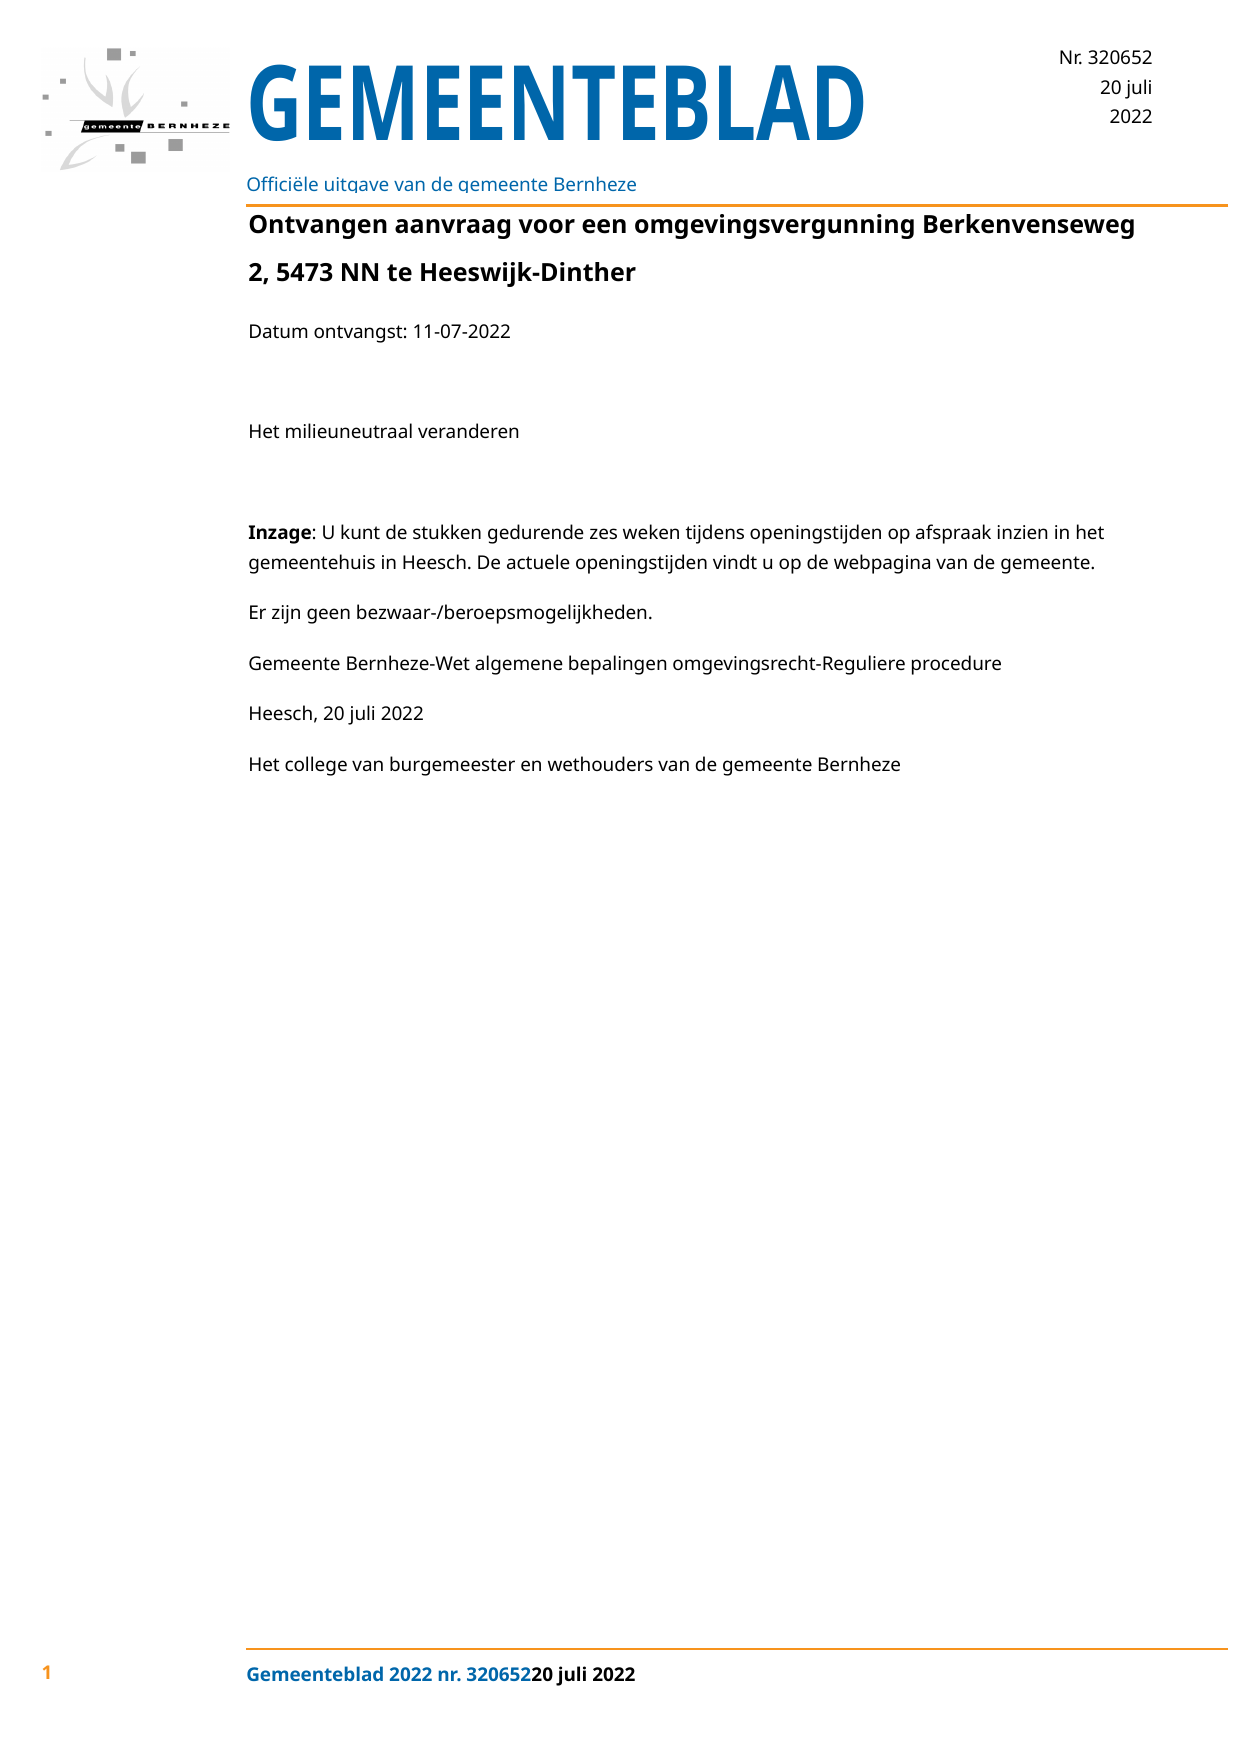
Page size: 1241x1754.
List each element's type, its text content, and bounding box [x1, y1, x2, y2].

text Inzage: U kunt de stukken gedurende zes weken tijdens openingstijden op afspraak inzien in het gemeentehuis in Heesch. De actuele openingstijden vindt u op de webpagina van de gemeente. [248, 519, 1152, 575]
text Er zijn geen bezwaar-/beroepsmogelijkheden. [248, 599, 1152, 625]
picture [41, 47, 231, 172]
text Gemeente Bernheze-Wet algemene bepalingen omgevingsrecht-Reguliere procedure [248, 650, 1152, 676]
text Het college van burgemeester en wethouders van de gemeente Bernheze [248, 751, 1152, 777]
text Heesch, 20 juli 2022 [248, 700, 1152, 726]
text Het milieuneutraal veranderen [248, 419, 1152, 444]
text Ontvangen aanvraag voor een omgevingsvergunning Berkenvenseweg 2, 5473 NN te Heeswijk-Dinther [248, 207, 1152, 288]
text Datum ontvangst: 11-07-2022 [248, 318, 1152, 344]
